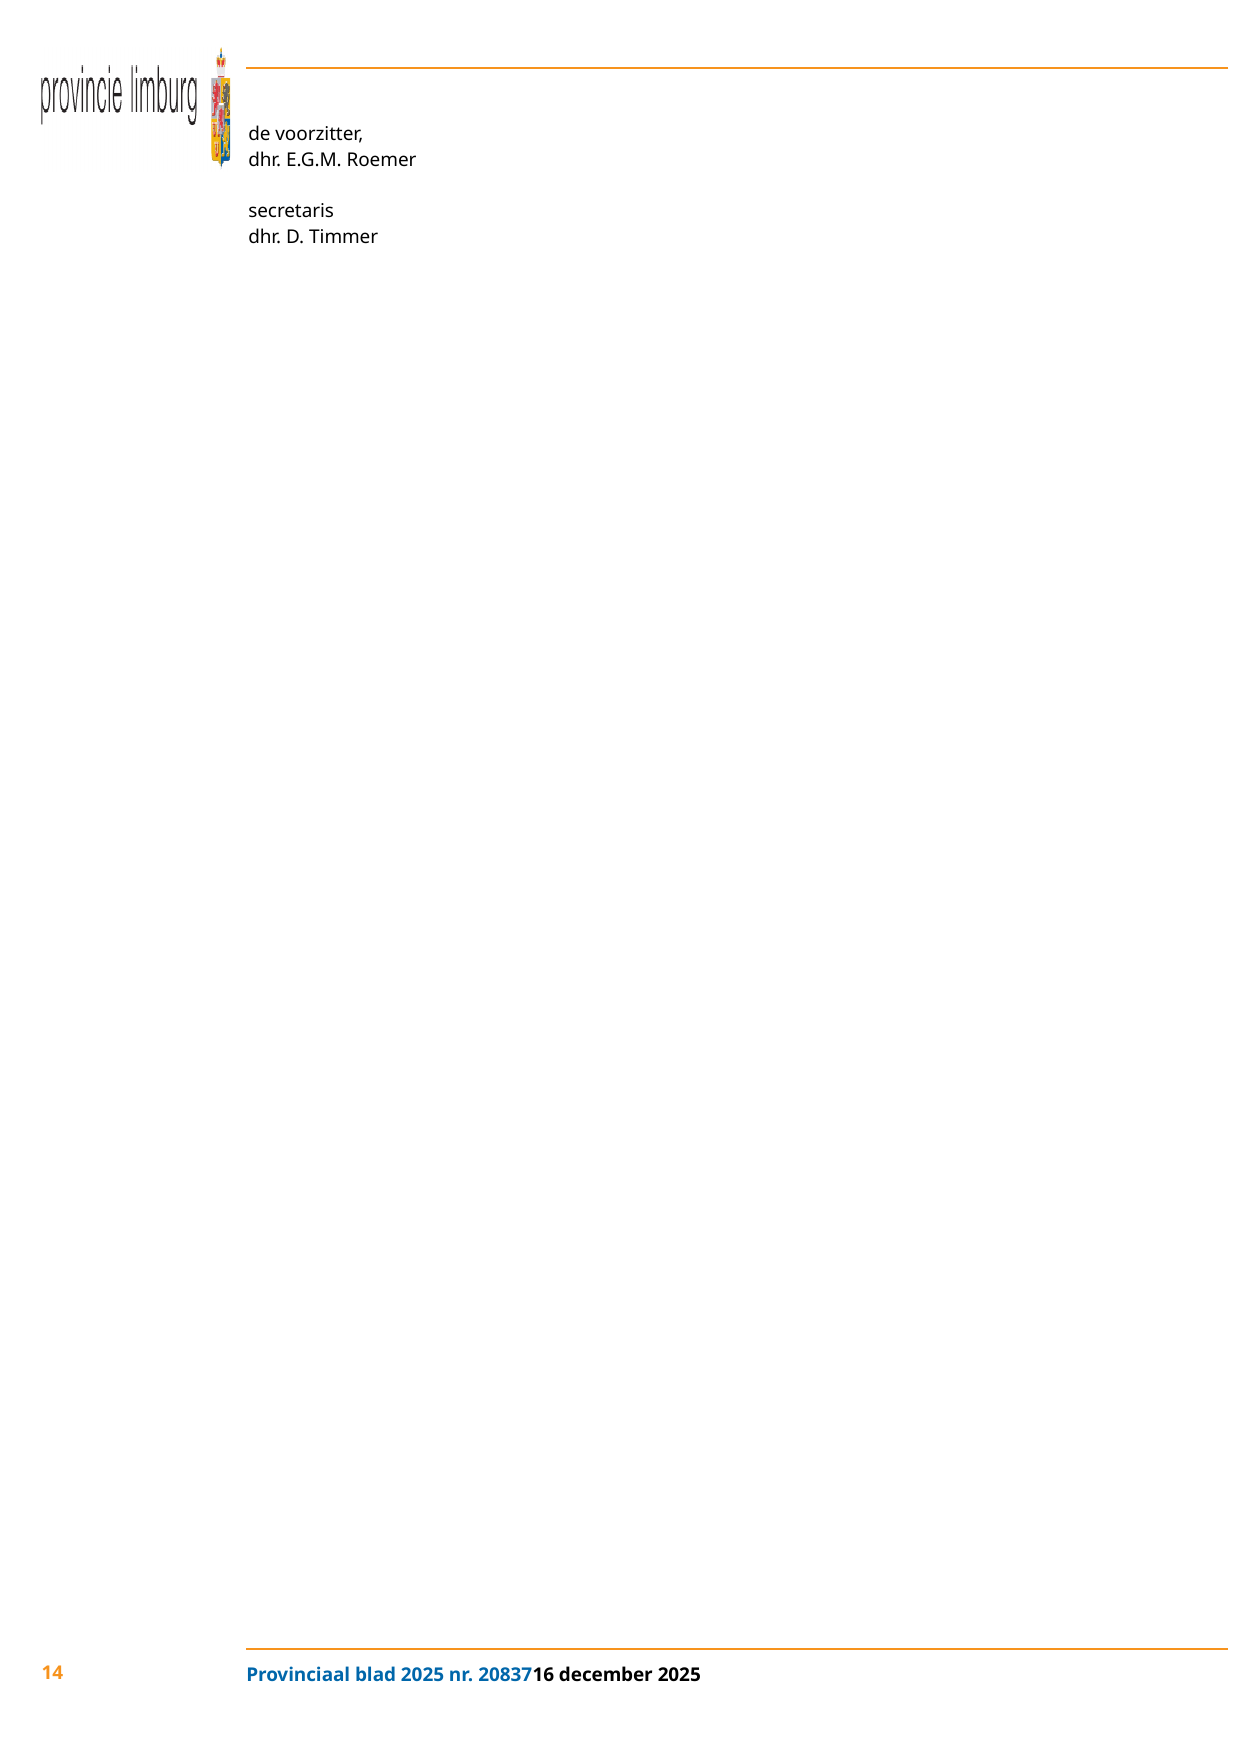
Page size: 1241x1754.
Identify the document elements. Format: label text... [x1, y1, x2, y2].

text de voorzitter, [248, 121, 1152, 146]
picture [41, 47, 231, 172]
text dhr. E.G.M. Roemer [248, 146, 1152, 172]
text dhr. D. Timmer [248, 223, 1152, 249]
text secretaris [248, 198, 1152, 223]
